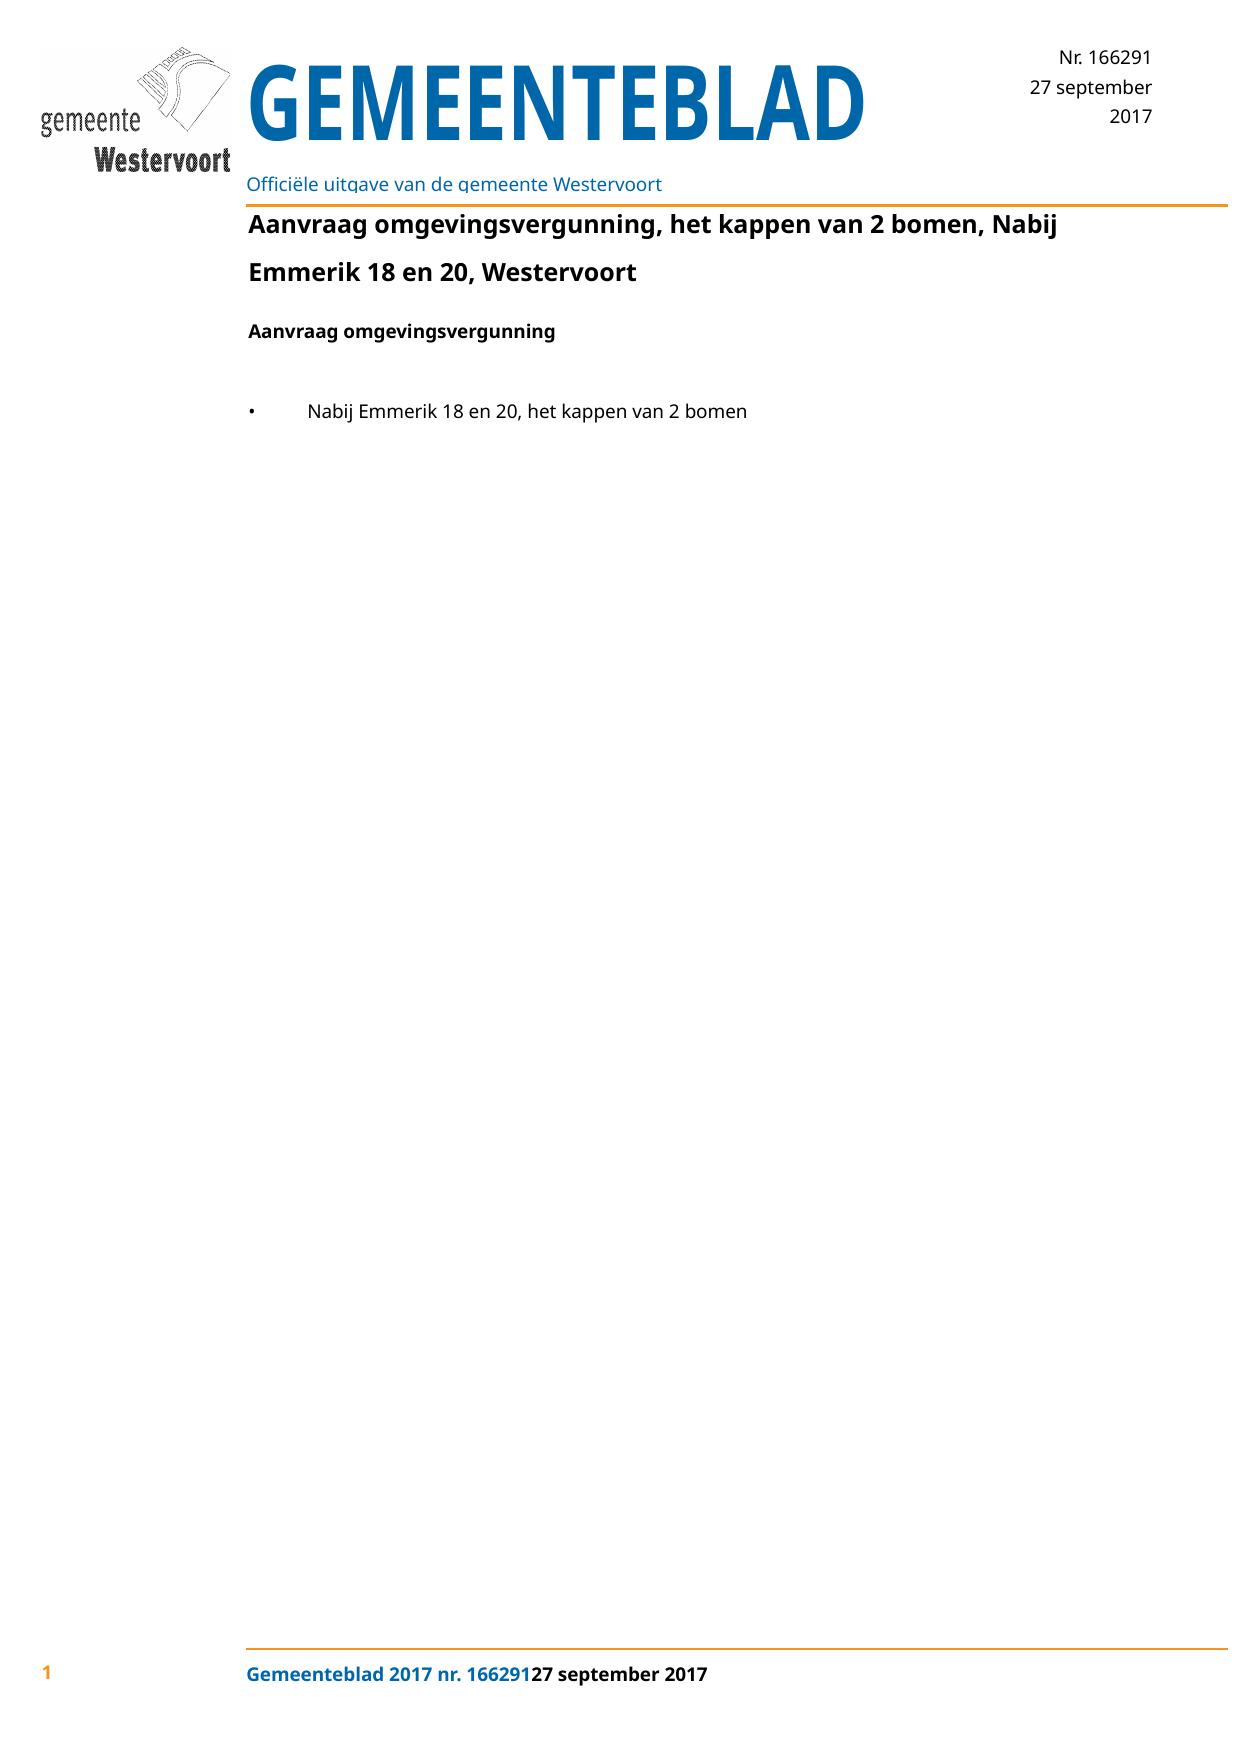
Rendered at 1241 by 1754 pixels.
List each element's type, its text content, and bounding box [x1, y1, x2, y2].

text Aanvraag omgevingsvergunning, het kappen van 2 bomen, Nabij Emmerik 18 en 20, Westervoort [248, 207, 1152, 288]
picture [41, 47, 231, 172]
list Nabij Emmerik 18 en 20, het kappen van 2 bomen [248, 398, 1152, 424]
text Aanvraag omgevingsvergunning [248, 318, 1152, 344]
